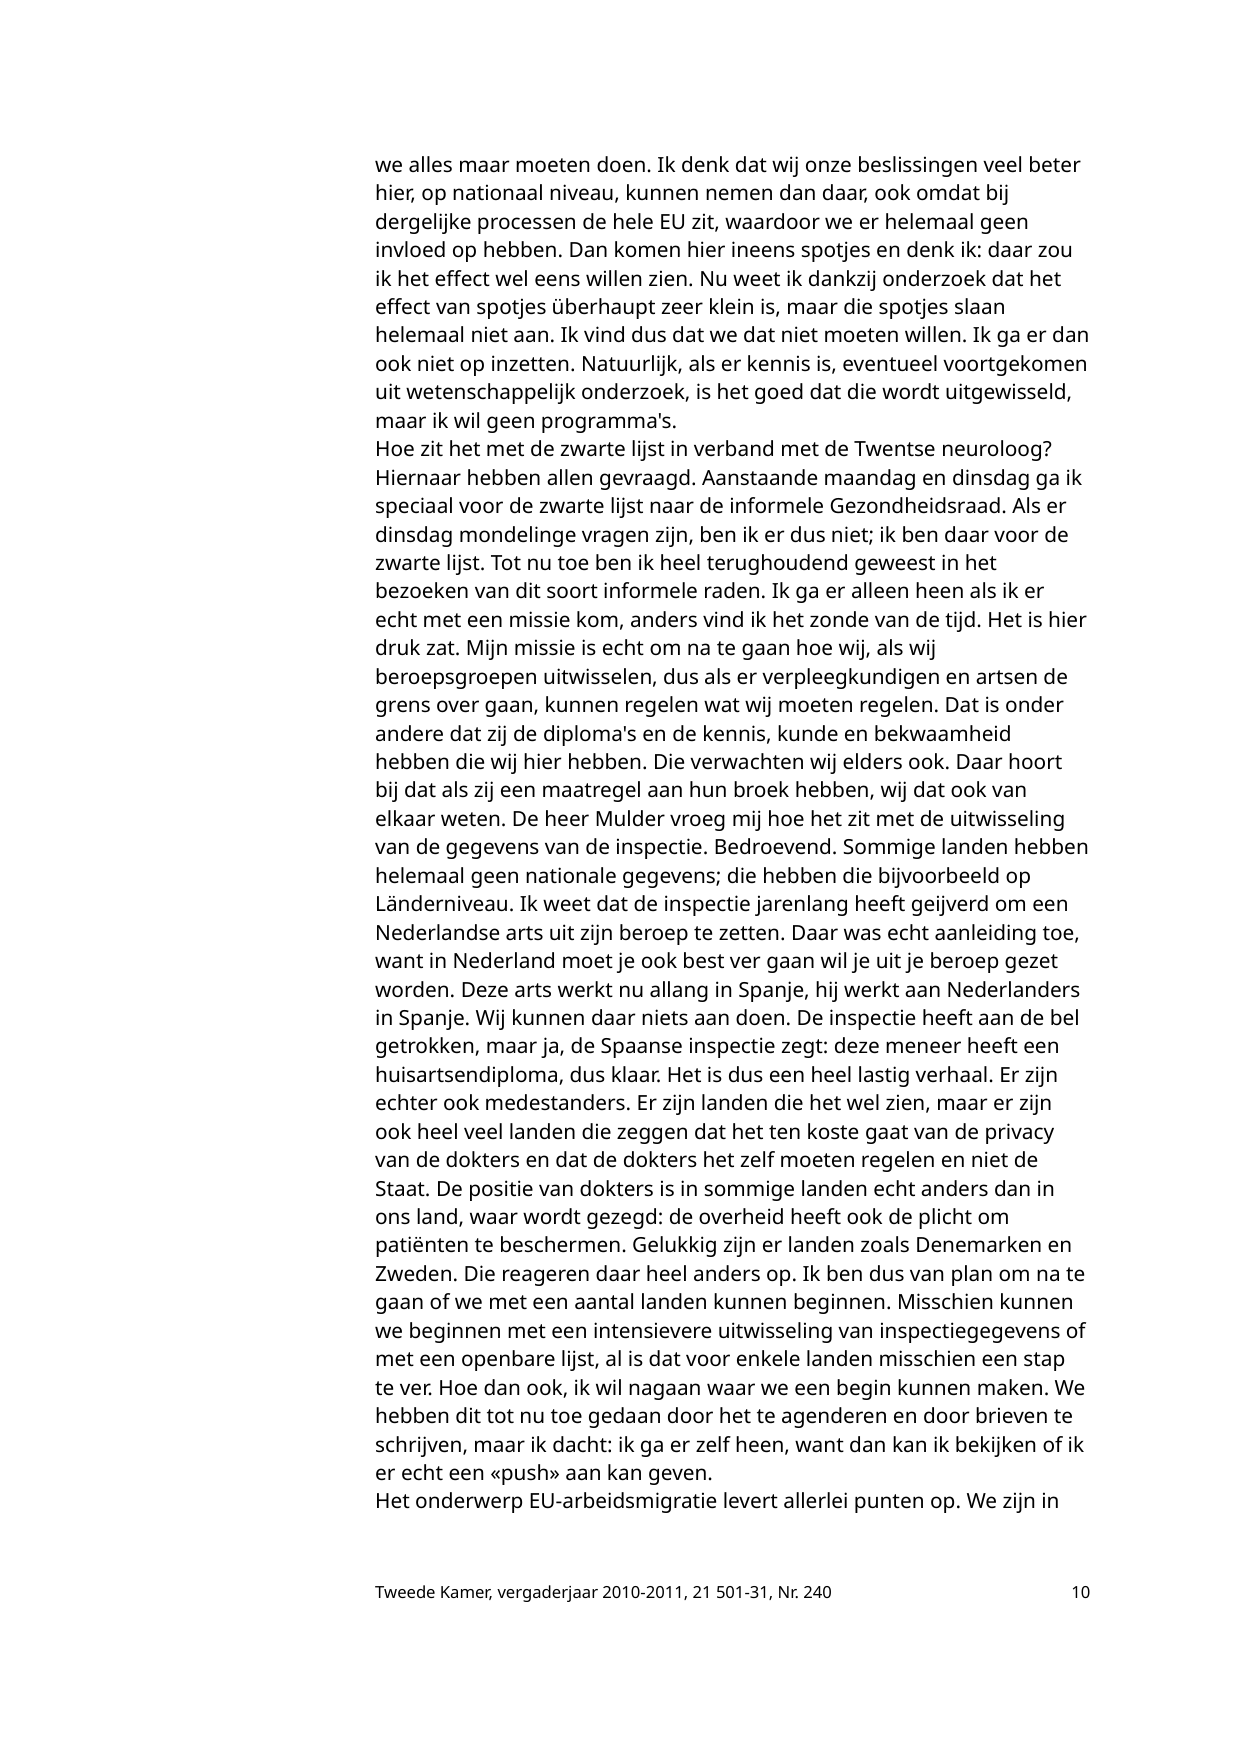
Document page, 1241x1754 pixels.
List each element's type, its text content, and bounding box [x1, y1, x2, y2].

text we alles maar moeten doen. Ik denk dat wij onze beslissingen veel beter hier, op nationaal niveau, kunnen nemen dan daar, ook omdat bij dergelijke processen de hele EU zit, waardoor we er helemaal geen invloed op hebben. Dan komen hier ineens spotjes en denk ik: daar zou ik het effect wel eens willen zien. Nu weet ik dankzij onderzoek dat het effect van spotjes überhaupt zeer klein is, maar die spotjes slaan helemaal niet aan. Ik vind dus dat we dat niet moeten willen. Ik ga er dan ook niet op inzetten. Natuurlijk, als er kennis is, eventueel voortgekomen uit wetenschappelijk onderzoek, is het goed dat die wordt uitgewisseld, maar ik wil geen programma's. [375, 150, 1090, 434]
text Het onderwerp EU-arbeidsmigratie levert allerlei punten op. We zijn in [375, 1487, 1090, 1515]
text Hoe zit het met de zwarte lijst in verband met de Twentse neuroloog? Hiernaar hebben allen gevraagd. Aanstaande maandag en dinsdag ga ik speciaal voor de zwarte lijst naar de informele Gezondheidsraad. Als er dinsdag mondelinge vragen zijn, ben ik er dus niet; ik ben daar voor de zwarte lijst. Tot nu toe ben ik heel terughoudend geweest in het bezoeken van dit soort informele raden. Ik ga er alleen heen als ik er echt met een missie kom, anders vind ik het zonde van de tijd. Het is hier druk zat. Mijn missie is echt om na te gaan hoe wij, als wij beroepsgroepen uitwisselen, dus als er verpleegkundigen en artsen de grens over gaan, kunnen regelen wat wij moeten regelen. Dat is onder andere dat zij de diploma's en de kennis, kunde en bekwaamheid hebben die wij hier hebben. Die verwachten wij elders ook. Daar hoort bij dat als zij een maatregel aan hun broek hebben, wij dat ook van elkaar weten. De heer Mulder vroeg mij hoe het zit met de uitwisseling van de gegevens van de inspectie. Bedroevend. Sommige landen hebben helemaal geen nationale gegevens; die hebben die bijvoorbeeld op Länderniveau. Ik weet dat de inspectie jarenlang heeft geijverd om een Nederlandse arts uit zijn beroep te zetten. Daar was echt aanleiding toe, want in Nederland moet je ook best ver gaan wil je uit je beroep gezet worden. Deze arts werkt nu allang in Spanje, hij werkt aan Nederlanders in Spanje. Wij kunnen daar niets aan doen. De inspectie heeft aan de bel getrokken, maar ja, de Spaanse inspectie zegt: deze meneer heeft een huisartsendiploma, dus klaar. Het is dus een heel lastig verhaal. Er zijn echter ook medestanders. Er zijn landen die het wel zien, maar er zijn ook heel veel landen die zeggen dat het ten koste gaat van de privacy van de dokters en dat de dokters het zelf moeten regelen en niet de Staat. De positie van dokters is in sommige landen echt anders dan in ons land, waar wordt gezegd: de overheid heeft ook de plicht om patiënten te beschermen. Gelukkig zijn er landen zoals Denemarken en Zweden. Die reageren daar heel anders op. Ik ben dus van plan om na te gaan of we met een aantal landen kunnen beginnen. Misschien kunnen we beginnen met een intensievere uitwisseling van inspectiegegevens of met een openbare lijst, al is dat voor enkele landen misschien een stap te ver. Hoe dan ook, ik wil nagaan waar we een begin kunnen maken. We hebben dit tot nu toe gedaan door het te agenderen en door brieven te schrijven, maar ik dacht: ik ga er zelf heen, want dan kan ik bekijken of ik er echt een «push» aan kan geven. [375, 434, 1090, 1487]
